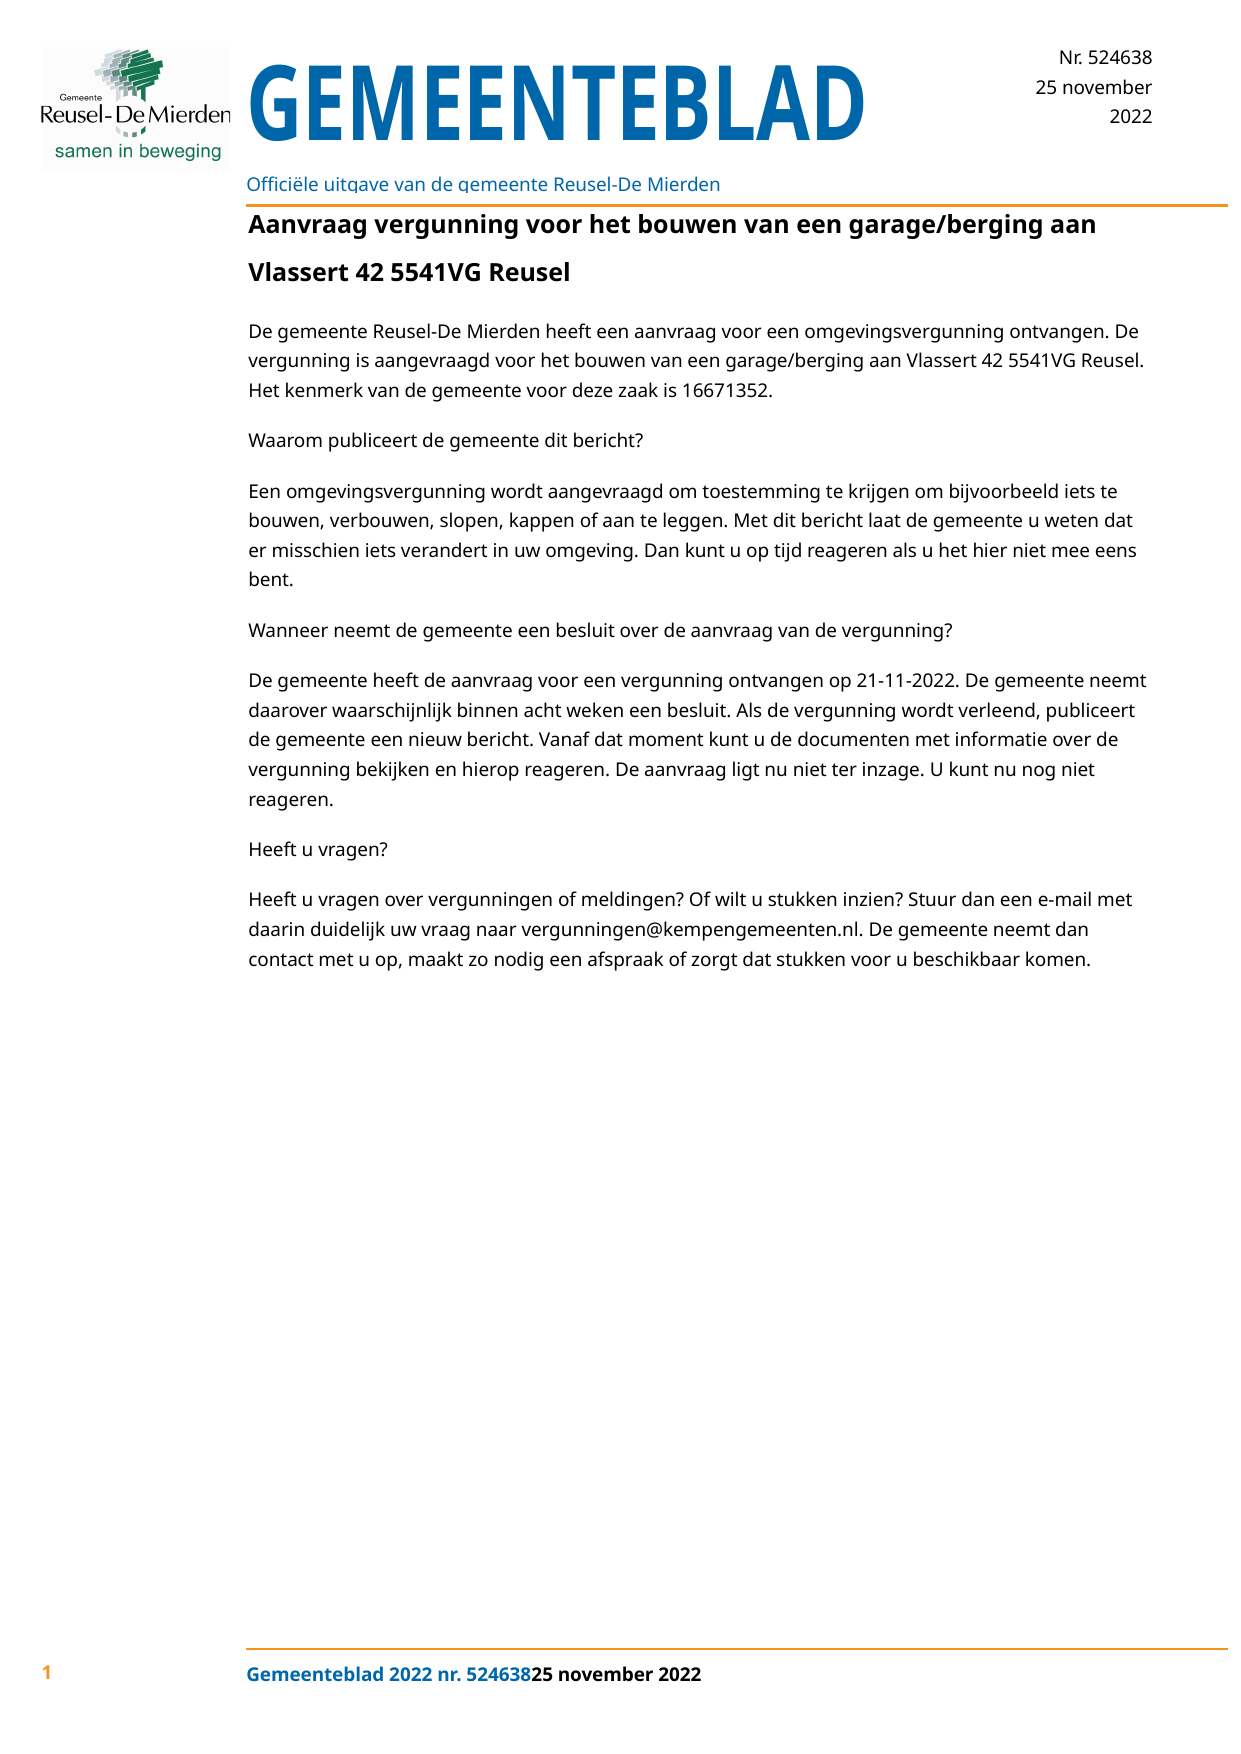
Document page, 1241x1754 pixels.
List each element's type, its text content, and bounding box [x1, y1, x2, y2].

text Wanneer neemt de gemeente een besluit over de aanvraag van de vergunning? [248, 617, 1152, 643]
text Waarom publiceert de gemeente dit bericht? [248, 427, 1152, 453]
picture [41, 47, 231, 172]
text Heeft u vragen? [248, 836, 1152, 862]
text De gemeente Reusel-De Mierden heeft een aanvraag voor een omgevingsvergunning ontvangen. De vergunning is aangevraagd voor het bouwen van een garage/berging aan Vlassert 42 5541VG Reusel. Het kenmerk van de gemeente voor deze zaak is 16671352. [248, 318, 1152, 403]
text Aanvraag vergunning voor het bouwen van een garage/berging aan Vlassert 42 5541VG Reusel [248, 207, 1152, 288]
text Heeft u vragen over vergunningen of meldingen? Of wilt u stukken inzien? Stuur dan een e-mail met daarin duidelijk uw vraag naar vergunningen@kempengemeenten.nl. De gemeente neemt dan contact met u op, maakt zo nodig een afspraak of zorgt dat stukken voor u beschikbaar komen. [248, 887, 1152, 972]
text De gemeente heeft de aanvraag voor een vergunning ontvangen op 21-11-2022. De gemeente neemt daarover waarschijnlijk binnen acht weken een besluit. Als de vergunning wordt verleend, publiceert de gemeente een nieuw bericht. Vanaf dat moment kunt u de documenten met informatie over de vergunning bekijken en hierop reageren. De aanvraag ligt nu niet ter inzage. U kunt nu nog niet reageren. [248, 667, 1152, 812]
text Een omgevingsvergunning wordt aangevraagd om toestemming te krijgen om bijvoorbeeld iets te bouwen, verbouwen, slopen, kappen of aan te leggen. Met dit bericht laat de gemeente u weten dat er misschien iets verandert in uw omgeving. Dan kunt u op tijd reageren als u het hier niet mee eens bent. [248, 478, 1152, 592]
